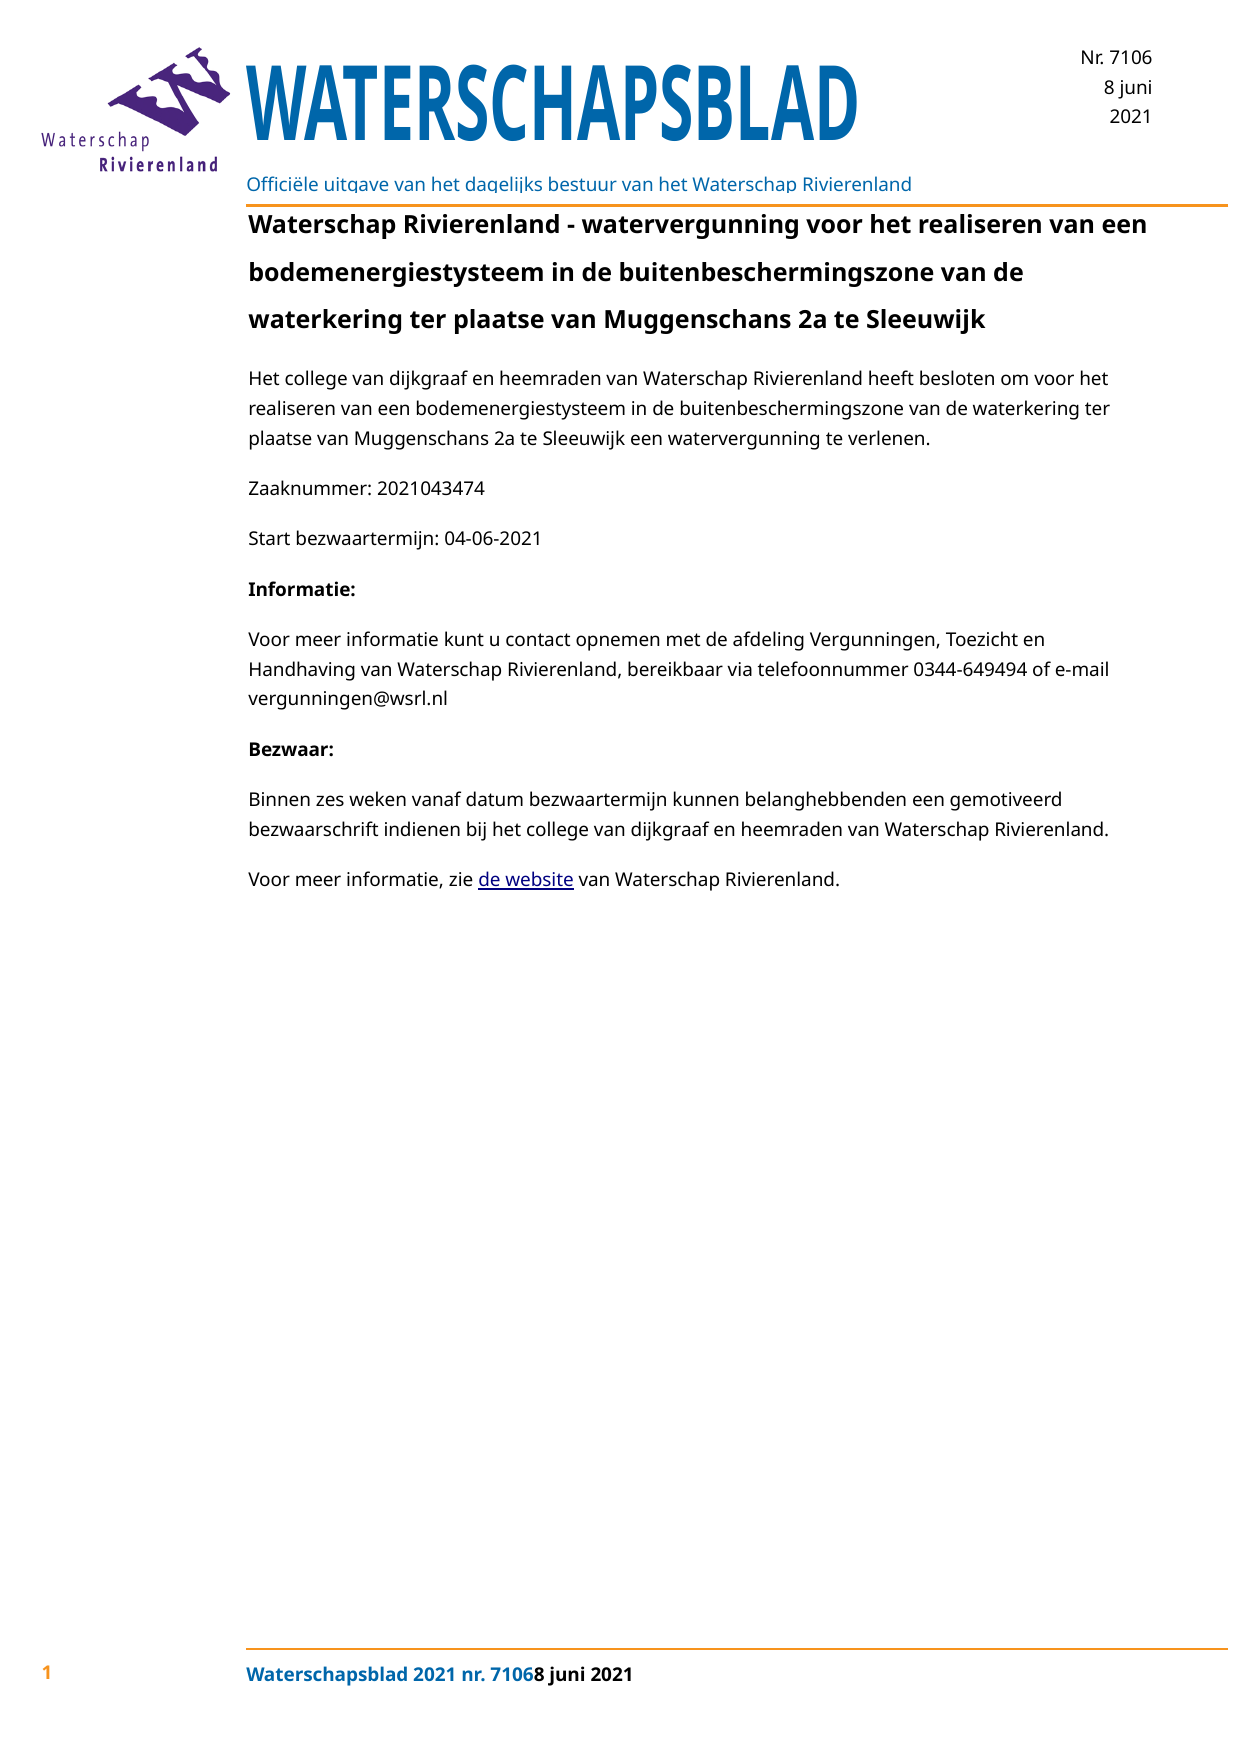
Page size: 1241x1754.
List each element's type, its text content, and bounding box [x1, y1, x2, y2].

picture [41, 47, 231, 172]
text Voor meer informatie kunt u contact opnemen met de afdeling Vergunningen, Toezicht en Handhaving van Waterschap Rivierenland, bereikbaar via telefoonnummer 0344-649494 of e-mail vergunningen@wsrl.nl [248, 626, 1152, 711]
text Start bezwaartermijn: 04-06-2021 [248, 526, 1152, 551]
text Bezwaar: [248, 736, 1152, 762]
text Informatie: [248, 576, 1152, 602]
text Waterschap Rivierenland - watervergunning voor het realiseren van een bodemenergiestysteem in de buitenbeschermingszone van de waterkering ter plaatse van Muggenschans 2a te Sleeuwijk [248, 207, 1152, 336]
text Voor meer informatie, zie de website van Waterschap Rivierenland. [248, 866, 1152, 892]
text Zaaknummer: 2021043474 [248, 475, 1152, 501]
text Binnen zes weken vanaf datum bezwaartermijn kunnen belanghebbenden een gemotiveerd bezwaarschrift indienen bij het college van dijkgraaf en heemraden van Waterschap Rivierenland. [248, 786, 1152, 842]
text Het college van dijkgraaf en heemraden van Waterschap Rivierenland heeft besloten om voor het realiseren van een bodemenergiestysteem in de buitenbeschermingszone van de waterkering ter plaatse van Muggenschans 2a te Sleeuwijk een watervergunning te verlenen. [248, 366, 1152, 450]
